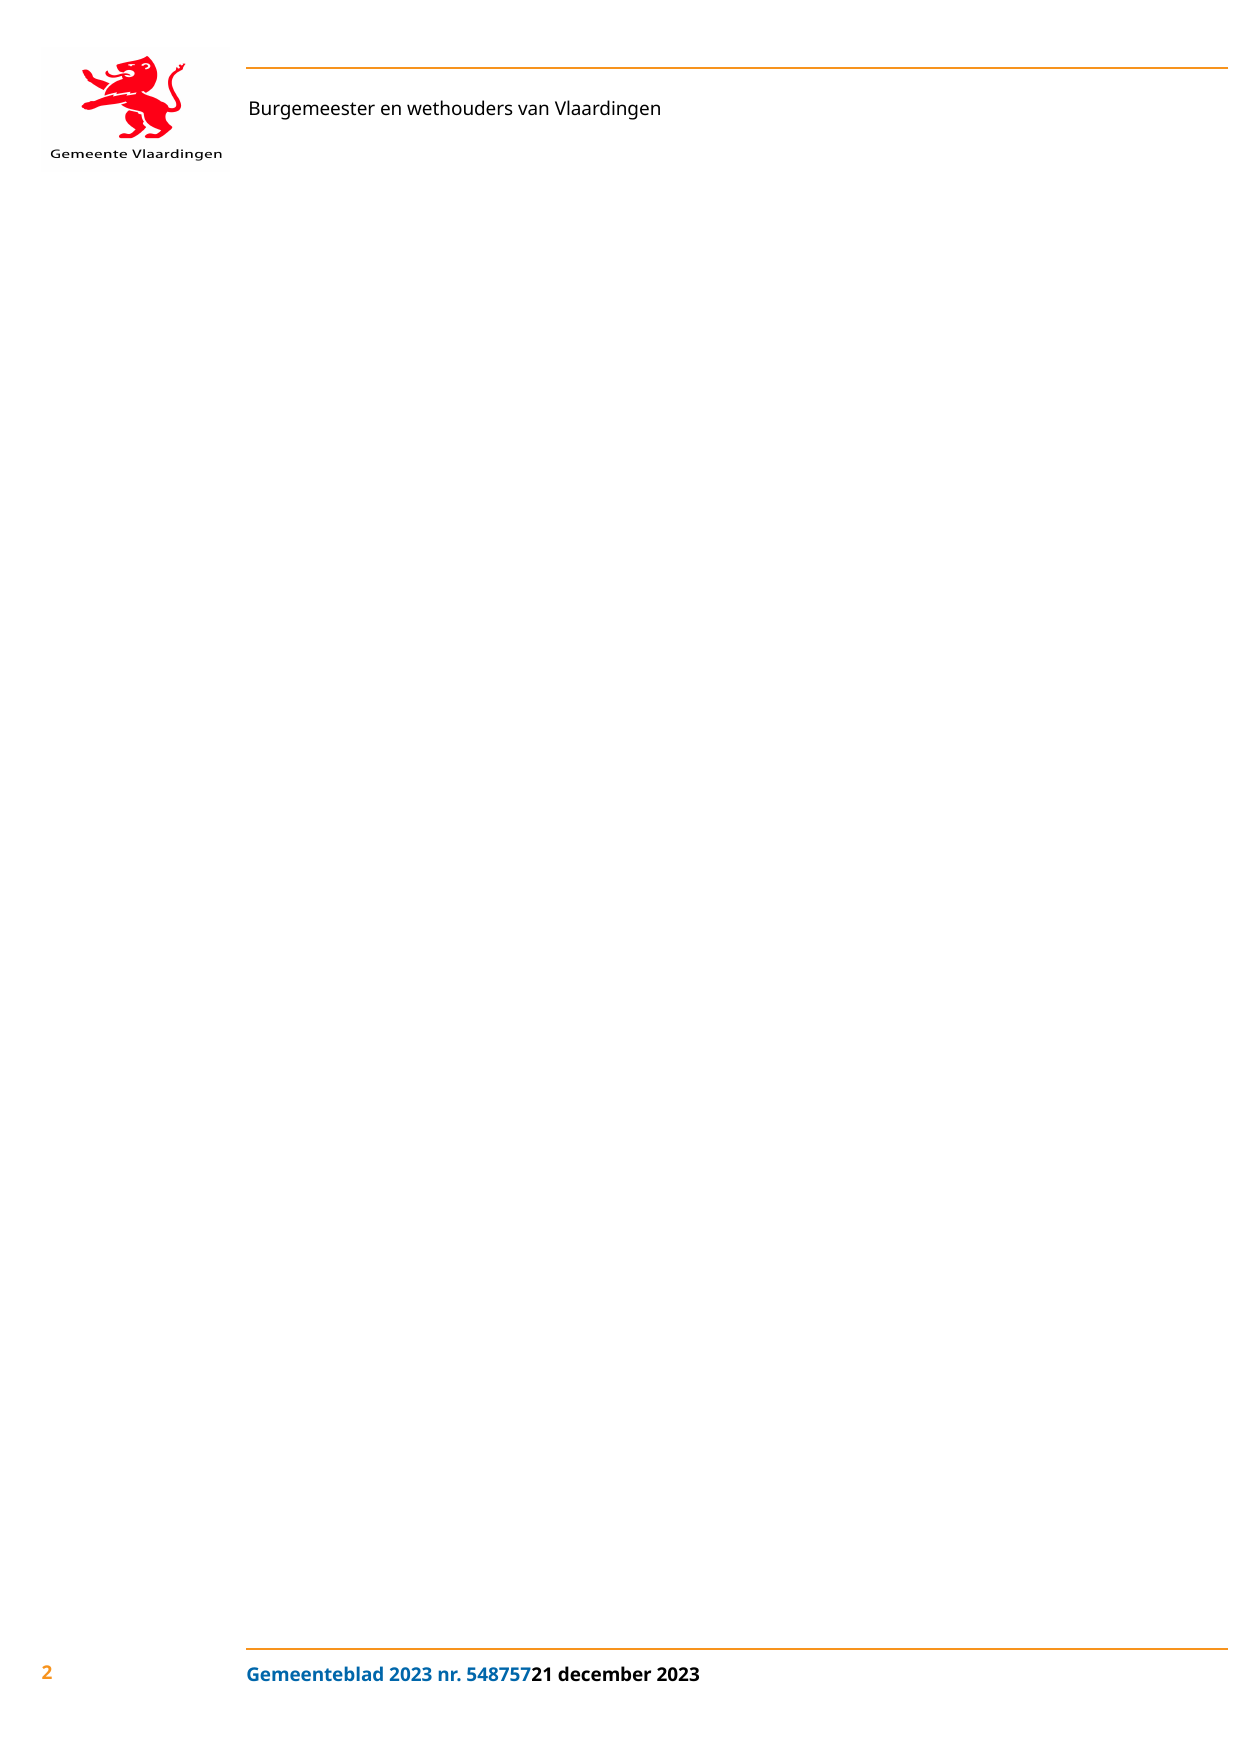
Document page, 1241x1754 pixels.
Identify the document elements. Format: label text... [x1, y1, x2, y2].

text Burgemeester en wethouders van Vlaardingen [248, 95, 1152, 121]
picture [41, 47, 231, 172]
